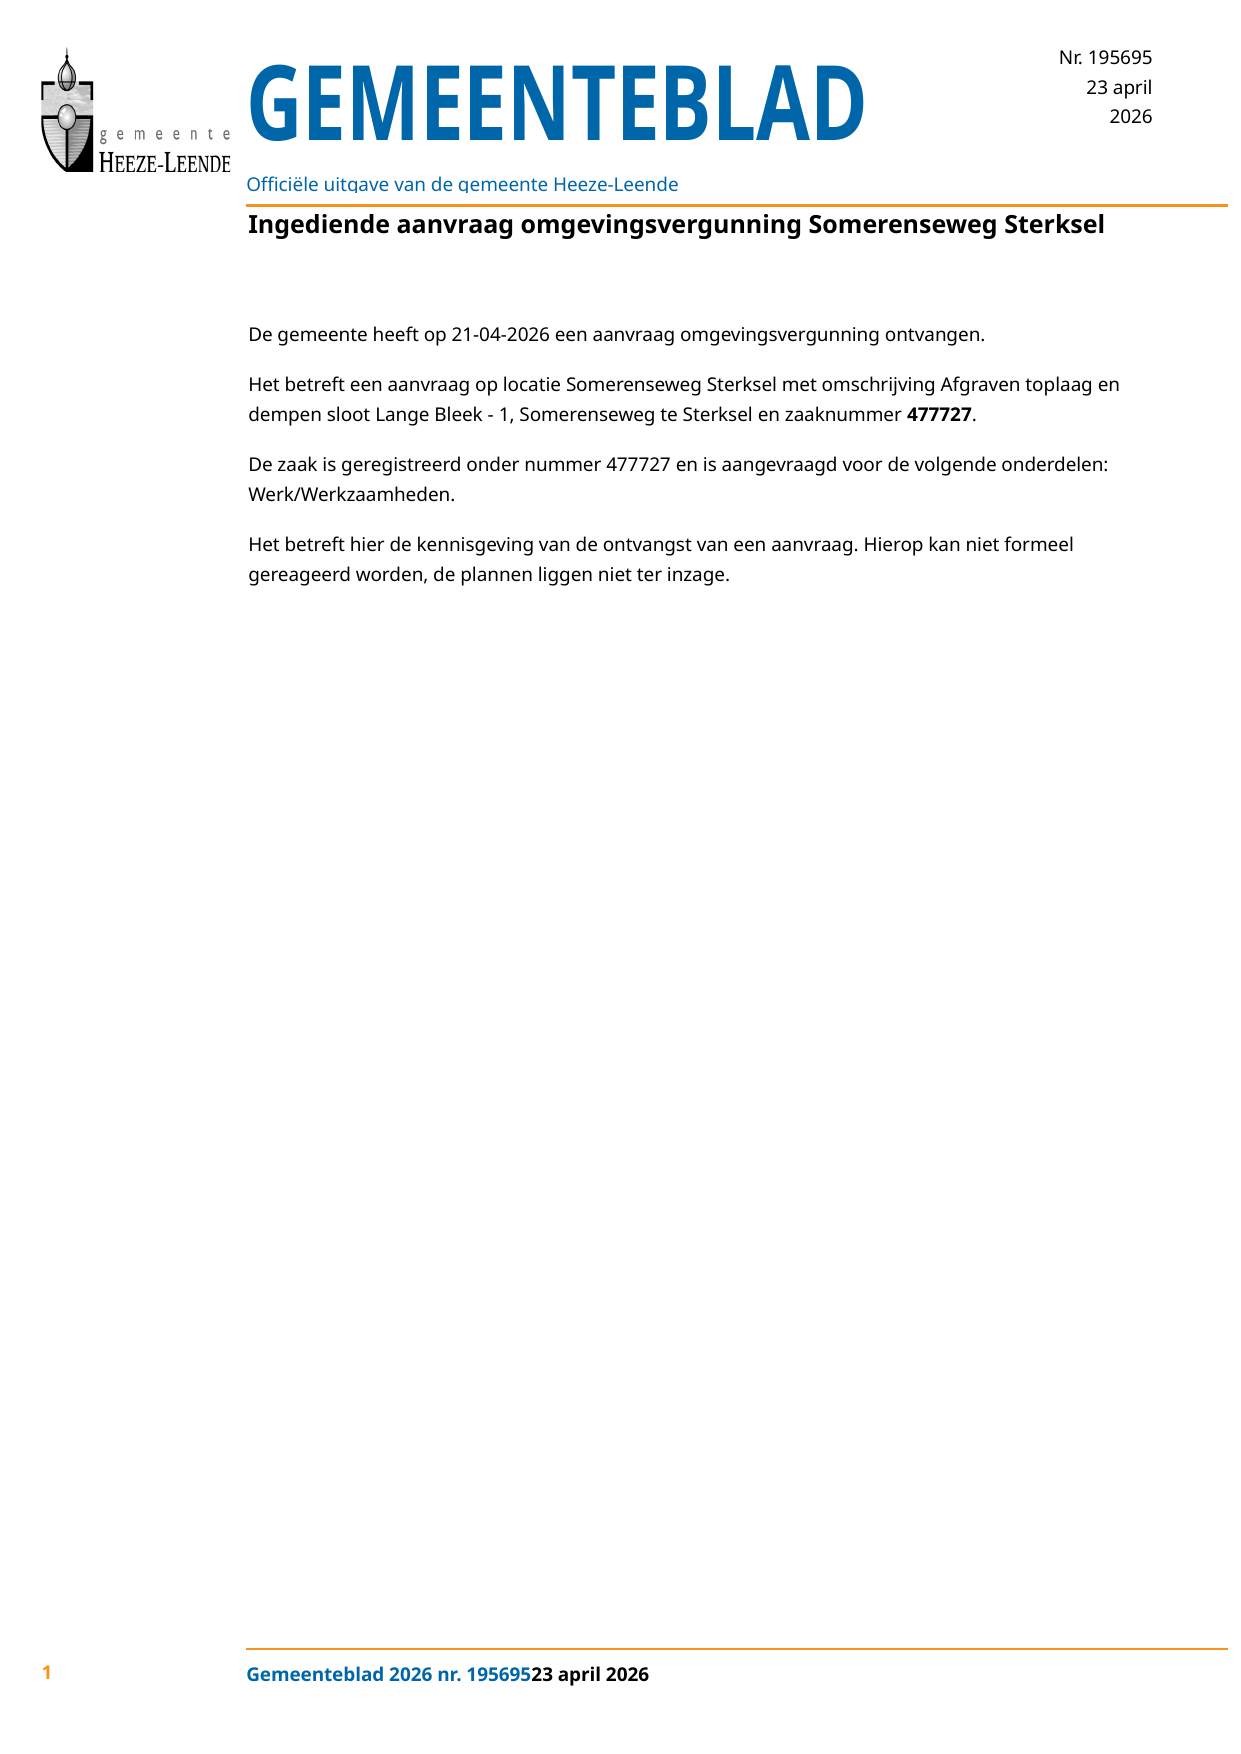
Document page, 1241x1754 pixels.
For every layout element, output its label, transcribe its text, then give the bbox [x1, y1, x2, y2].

picture [41, 47, 231, 172]
text Het betreft hier de kennisgeving van de ontvangst van een aanvraag. Hierop kan niet formeel gereageerd worden, de plannen liggen niet ter inzage. [248, 531, 1152, 586]
text De gemeente heeft op 21-04-2026 een aanvraag omgevingsvergunning ontvangen. [248, 321, 1152, 346]
text Ingediende aanvraag omgevingsvergunning Somerenseweg Sterksel [248, 207, 1152, 241]
text Het betreft een aanvraag op locatie Somerenseweg Sterksel met omschrijving Afgraven toplaag en dempen sloot Lange Bleek - 1, Somerenseweg te Sterksel en zaaknummer 477727. [248, 371, 1152, 426]
text De zaak is geregistreerd onder nummer 477727 en is aangevraagd voor de volgende onderdelen: Werk/Werkzaamheden. [248, 451, 1152, 506]
